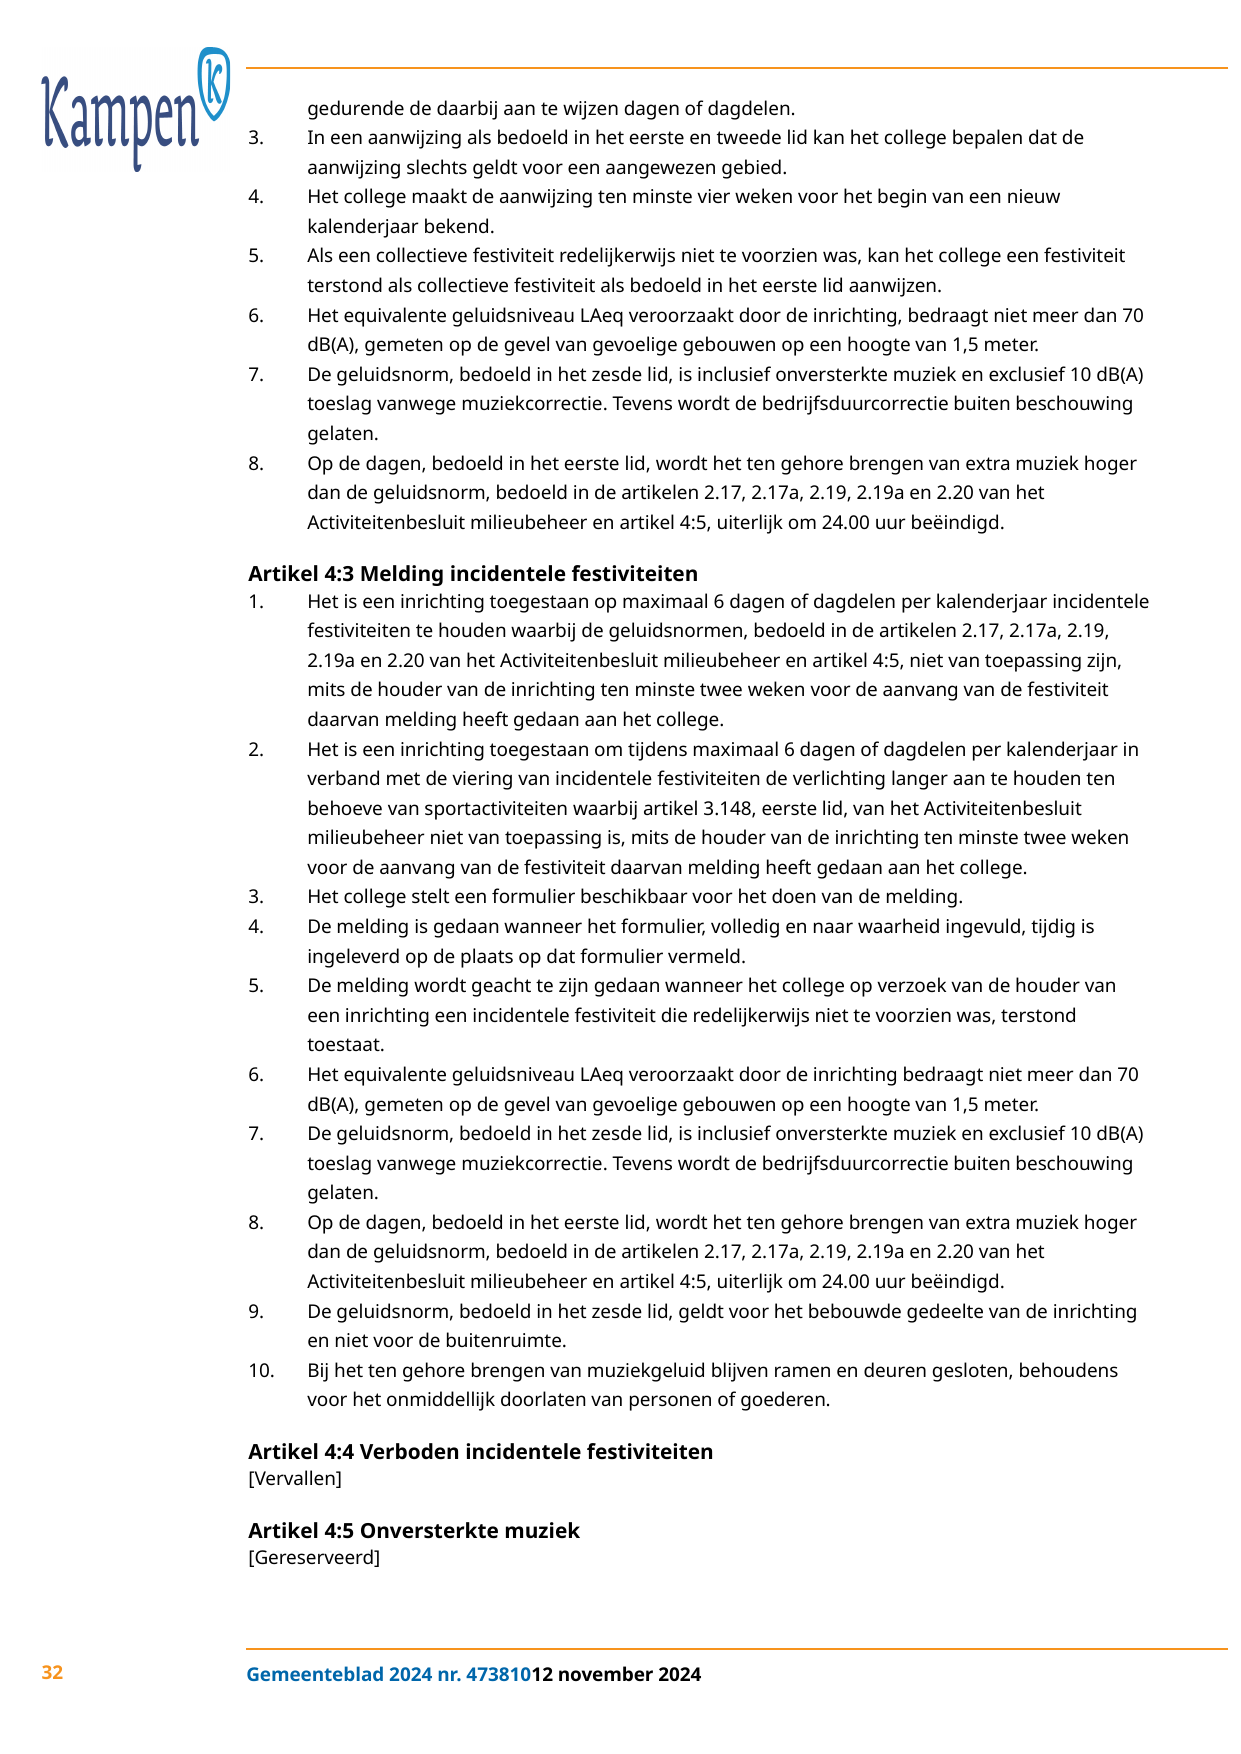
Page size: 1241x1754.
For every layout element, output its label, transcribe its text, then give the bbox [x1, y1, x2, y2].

list De melding wordt geacht te zijn gedaan wanneer het college op verzoek van de houder van een inrichting een incidentele festiviteit die redelijkerwijs niet te voorzien was, terstond toestaat. [248, 972, 1152, 1057]
list Het equivalente geluidsniveau LAeq veroorzaakt door de inrichting, bedraagt niet meer dan 70 dB(A), gemeten op de gevel van gevoelige gebouwen op een hoogte van 1,5 meter. [248, 302, 1152, 357]
text Artikel 4:4 Verboden incidentele festiviteiten [248, 1437, 1152, 1465]
list Als een collectieve festiviteit redelijkerwijs niet te voorzien was, kan het college een festiviteit terstond als collectieve festiviteit als bedoeld in het eerste lid aanwijzen. [248, 243, 1152, 298]
list De geluidsnorm, bedoeld in het zesde lid, is inclusief onversterkte muziek en exclusief 10 dB(A) toeslag vanwege muziekcorrectie. Tevens wordt de bedrijfsduurcorrectie buiten beschouwing gelaten. [248, 361, 1152, 446]
list Het is een inrichting toegestaan om tijdens maximaal 6 dagen of dagdelen per kalenderjaar in verband met de viering van incidentele festiviteiten de verlichting langer aan te houden ten behoeve van sportactiviteiten waarbij artikel 3.148, eerste lid, van het Activiteitenbesluit milieubeheer niet van toepassing is, mits de houder van de inrichting ten minste twee weken voor de aanvang van de festiviteit daarvan melding heeft gedaan aan het college. [248, 736, 1152, 880]
list In een aanwijzing als bedoeld in het eerste en tweede lid kan het college bepalen dat de aanwijzing slechts geldt voor een aangewezen gebied. [248, 124, 1152, 180]
list De geluidsnorm, bedoeld in het zesde lid, is inclusief onversterkte muziek en exclusief 10 dB(A) toeslag vanwege muziekcorrectie. Tevens wordt de bedrijfsduurcorrectie buiten beschouwing gelaten. [248, 1120, 1152, 1205]
list De melding is gedaan wanneer het formulier, volledig en naar waarheid ingevuld, tijdig is ingeleverd op de plaats op dat formulier vermeld. [248, 913, 1152, 968]
text Artikel 4:3 Melding incidentele festiviteiten [248, 559, 1152, 588]
list Op de dagen, bedoeld in het eerste lid, wordt het ten gehore brengen van extra muziek hoger dan de geluidsnorm, bedoeld in de artikelen 2.17, 2.17a, 2.19, 2.19a en 2.20 van het Activiteitenbesluit milieubeheer en artikel 4:5, uiterlijk om 24.00 uur beëindigd. [248, 1209, 1152, 1294]
list Het college stelt een formulier beschikbaar voor het doen van de melding. [248, 884, 1152, 909]
list Op de dagen, bedoeld in het eerste lid, wordt het ten gehore brengen van extra muziek hoger dan de geluidsnorm, bedoeld in de artikelen 2.17, 2.17a, 2.19, 2.19a en 2.20 van het Activiteitenbesluit milieubeheer en artikel 4:5, uiterlijk om 24.00 uur beëindigd. [248, 450, 1152, 535]
list gedurende de daarbij aan te wijzen dagen of dagdelen. [248, 95, 1152, 121]
text Artikel 4:5 Onversterkte muziek [248, 1516, 1152, 1544]
list Het college maakt de aanwijzing ten minste vier weken voor het begin van een nieuw kalenderjaar bekend. [248, 183, 1152, 239]
list Bij het ten gehore brengen van muziekgeluid blijven ramen en deuren gesloten, behoudens voor het onmiddellijk doorlaten van personen of goederen. [248, 1357, 1152, 1412]
list Het is een inrichting toegestaan op maximaal 6 dagen of dagdelen per kalenderjaar incidentele festiviteiten te houden waarbij de geluidsnormen, bedoeld in de artikelen 2.17, 2.17a, 2.19, 2.19a en 2.20 van het Activiteitenbesluit milieubeheer en artikel 4:5, niet van toepassing zijn, mits de houder van de inrichting ten minste twee weken voor de aanvang van de festiviteit daarvan melding heeft gedaan aan het college. [248, 588, 1152, 732]
list De geluidsnorm, bedoeld in het zesde lid, geldt voor het bebouwde gedeelte van de inrichting en niet voor de buitenruimte. [248, 1298, 1152, 1353]
list Het equivalente geluidsniveau LAeq veroorzaakt door de inrichting bedraagt niet meer dan 70 dB(A), gemeten op de gevel van gevoelige gebouwen op een hoogte van 1,5 meter. [248, 1061, 1152, 1116]
picture [41, 47, 231, 172]
text [Gereserveerd] [248, 1544, 1152, 1570]
text [Vervallen] [248, 1465, 1152, 1491]
